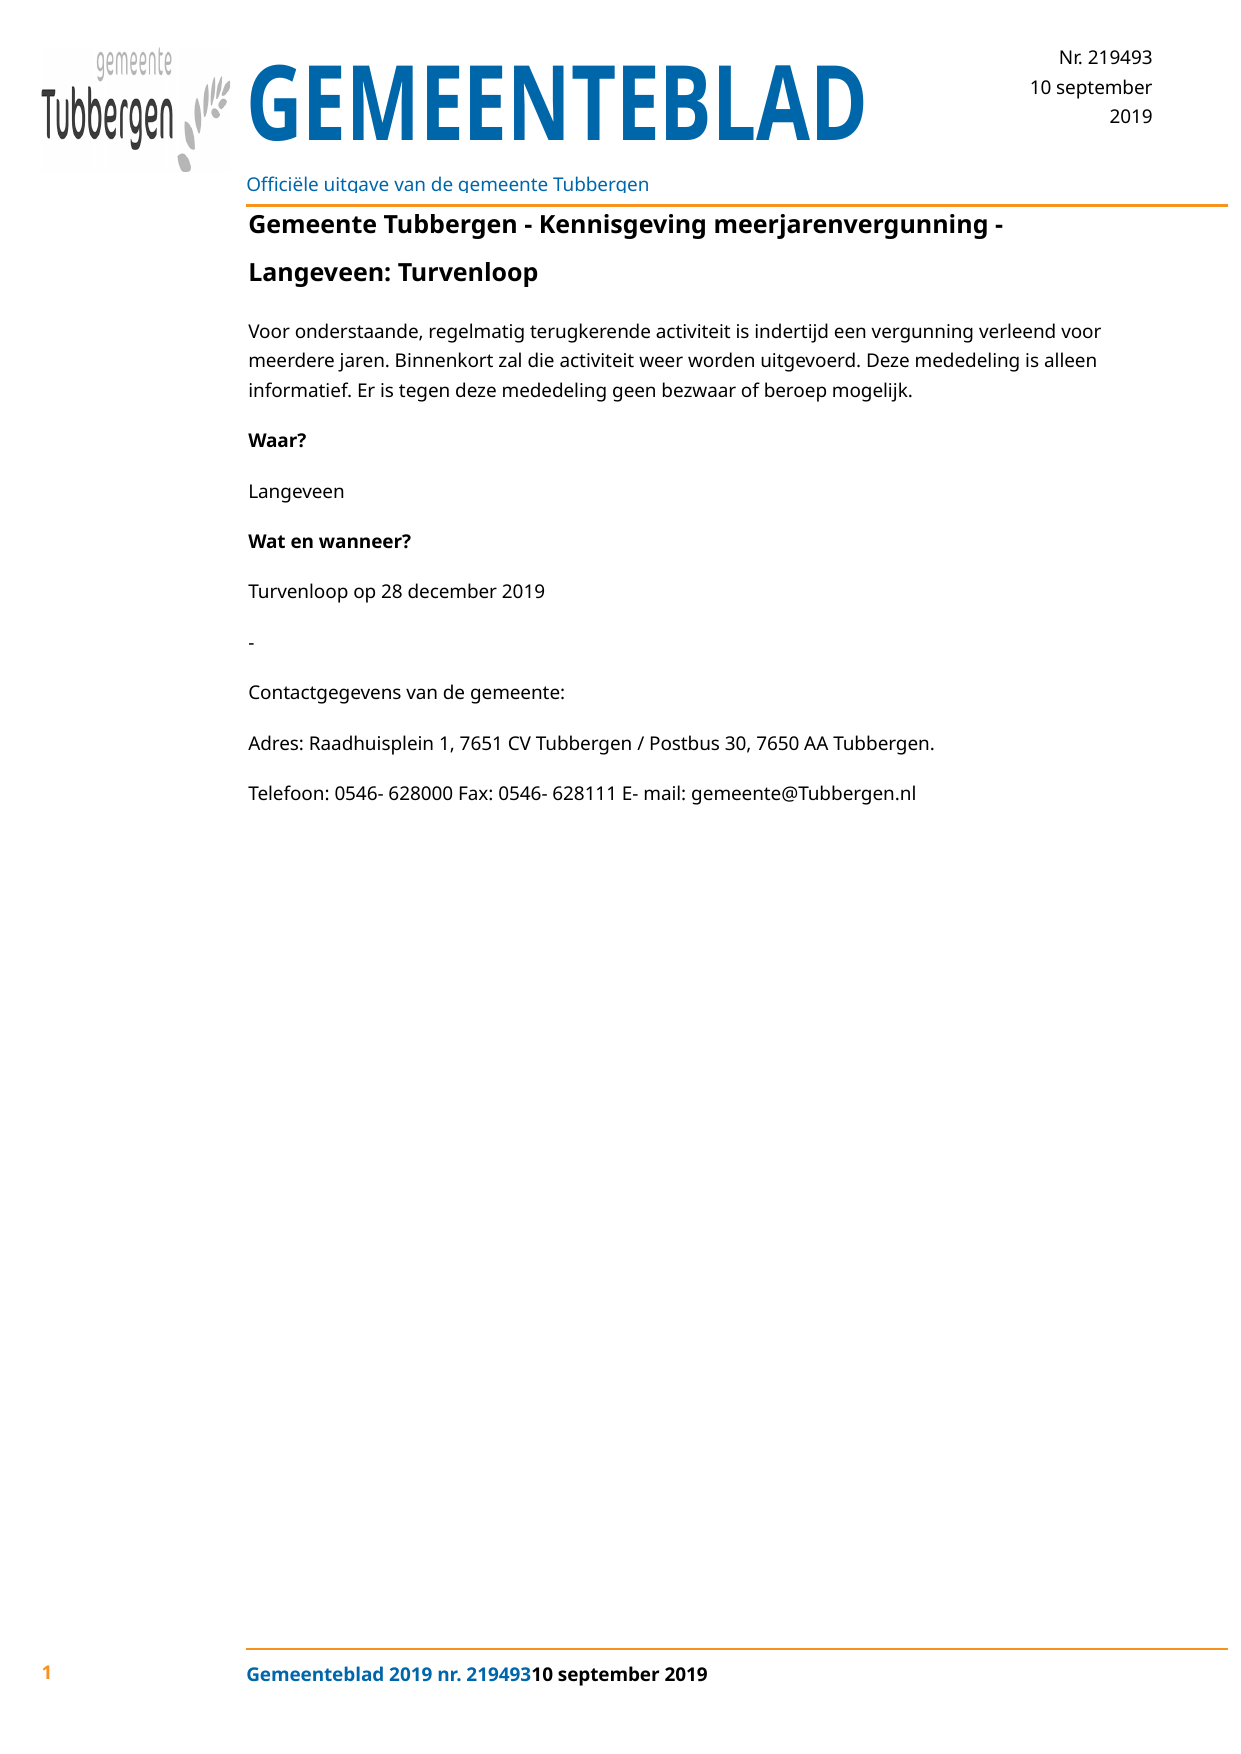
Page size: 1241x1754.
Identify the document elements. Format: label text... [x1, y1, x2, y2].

text Turvenloop op 28 december 2019 [248, 579, 1152, 604]
picture [41, 47, 231, 172]
text - [248, 629, 1152, 655]
text Gemeente Tubbergen - Kennisgeving meerjarenvergunning - Langeveen: Turvenloop [248, 207, 1152, 288]
text Langeveen [248, 478, 1152, 504]
text Wat en wanneer? [248, 528, 1152, 554]
text Telefoon: 0546- 628000 Fax: 0546- 628111 E- mail: gemeente@Tubbergen.nl [248, 780, 1152, 806]
text Contactgegevens van de gemeente: [248, 679, 1152, 705]
text Waar? [248, 427, 1152, 453]
text Voor onderstaande, regelmatig terugkerende activiteit is indertijd een vergunning verleend voor meerdere jaren. Binnenkort zal die activiteit weer worden uitgevoerd. Deze mededeling is alleen informatief. Er is tegen deze mededeling geen bezwaar of beroep mogelijk. [248, 318, 1152, 403]
text Adres: Raadhuisplein 1, 7651 CV Tubbergen / Postbus 30, 7650 AA Tubbergen. [248, 730, 1152, 756]
